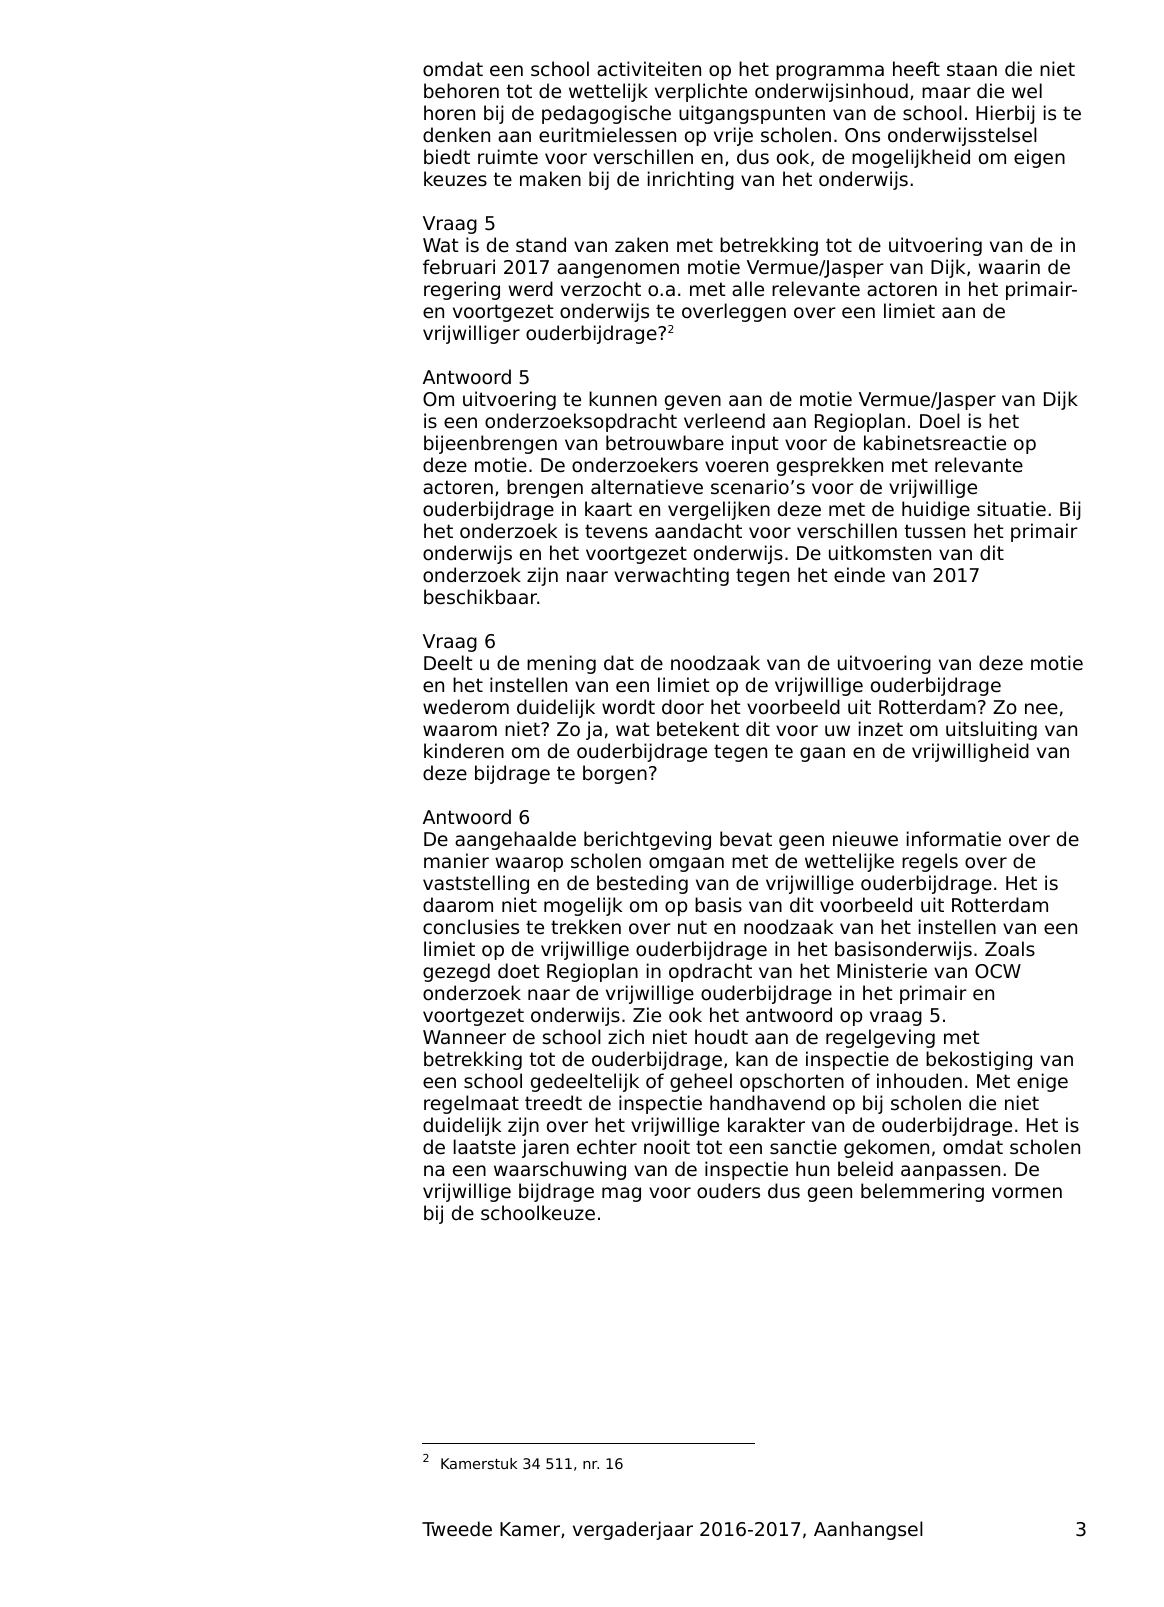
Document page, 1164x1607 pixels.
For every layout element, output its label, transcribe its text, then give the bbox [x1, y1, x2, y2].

text Vraag 5 [422, 213, 1087, 235]
text Kamerstuk 34 511, nr. 16 [422, 1452, 1087, 1474]
text Wat is de stand van zaken met betrekking tot de uitvoering van de in februari 2017 aangenomen motie Vermue/Jasper van Dijk, waarin de regering werd verzocht o.a. met alle relevante actoren in het primair- en voortgezet onderwijs te overleggen over een limiet aan de vrijwilliger ouderbijdrage? [422, 235, 1087, 345]
text Deelt u de mening dat de noodzaak van de uitvoering van deze motie en het instellen van een limiet op de vrijwillige ouderbijdrage wederom duidelijk wordt door het voorbeeld uit Rotterdam? Zo nee, waarom niet? Zo ja, wat betekent dit voor uw inzet om uitsluiting van kinderen om de ouderbijdrage tegen te gaan en de vrijwilligheid van deze bijdrage te borgen? [422, 653, 1087, 785]
text De aangehaalde berichtgeving bevat geen nieuwe informatie over de manier waarop scholen omgaan met de wettelijke regels over de vaststelling en de besteding van de vrijwillige ouderbijdrage. Het is daarom niet mogelijk om op basis van dit voorbeeld uit Rotterdam conclusies te trekken over nut en noodzaak van het instellen van een limiet op de vrijwillige ouderbijdrage in het basisonderwijs. Zoals gezegd doet Regioplan in opdracht van het Ministerie van OCW onderzoek naar de vrijwillige ouderbijdrage in het primair en voortgezet onderwijs. Zie ook het antwoord op vraag 5. [422, 829, 1087, 1027]
text Antwoord 6 [422, 807, 1087, 829]
text Vraag 6 [422, 631, 1087, 653]
text Wanneer de school zich niet houdt aan de regelgeving met betrekking tot de ouderbijdrage, kan de inspectie de bekostiging van een school gedeeltelijk of geheel opschorten of inhouden. Met enige regelmaat treedt de inspectie handhavend op bij scholen die niet duidelijk zijn over het vrijwillige karakter van de ouderbijdrage. Het is de laatste jaren echter nooit tot een sanctie gekomen, omdat scholen na een waarschuwing van de inspectie hun beleid aanpassen. De vrijwillige bijdrage mag voor ouders dus geen belemmering vormen bij de schoolkeuze. [422, 1027, 1087, 1225]
text Antwoord 5 [422, 367, 1087, 389]
text Om uitvoering te kunnen geven aan de motie Vermue/Jasper van Dijk is een onderzoeksopdracht verleend aan Regioplan. Doel is het bijeenbrengen van betrouwbare input voor de kabinetsreactie op deze motie. De onderzoekers voeren gesprekken met relevante actoren, brengen alternatieve scenario’s voor de vrijwillige ouderbijdrage in kaart en vergelijken deze met de huidige situatie. Bij het onderzoek is tevens aandacht voor verschillen tussen het primair onderwijs en het voortgezet onderwijs. De uitkomsten van dit onderzoek zijn naar verwachting tegen het einde van 2017 beschikbaar. [422, 389, 1087, 609]
text omdat een school activiteiten op het programma heeft staan die niet behoren tot de wettelijk verplichte onderwijsinhoud, maar die wel horen bij de pedagogische uitgangspunten van de school. Hierbij is te denken aan euritmielessen op vrije scholen. Ons onderwijsstelsel biedt ruimte voor verschillen en, dus ook, de mogelijkheid om eigen keuzes te maken bij de inrichting van het onderwijs. [422, 59, 1087, 191]
